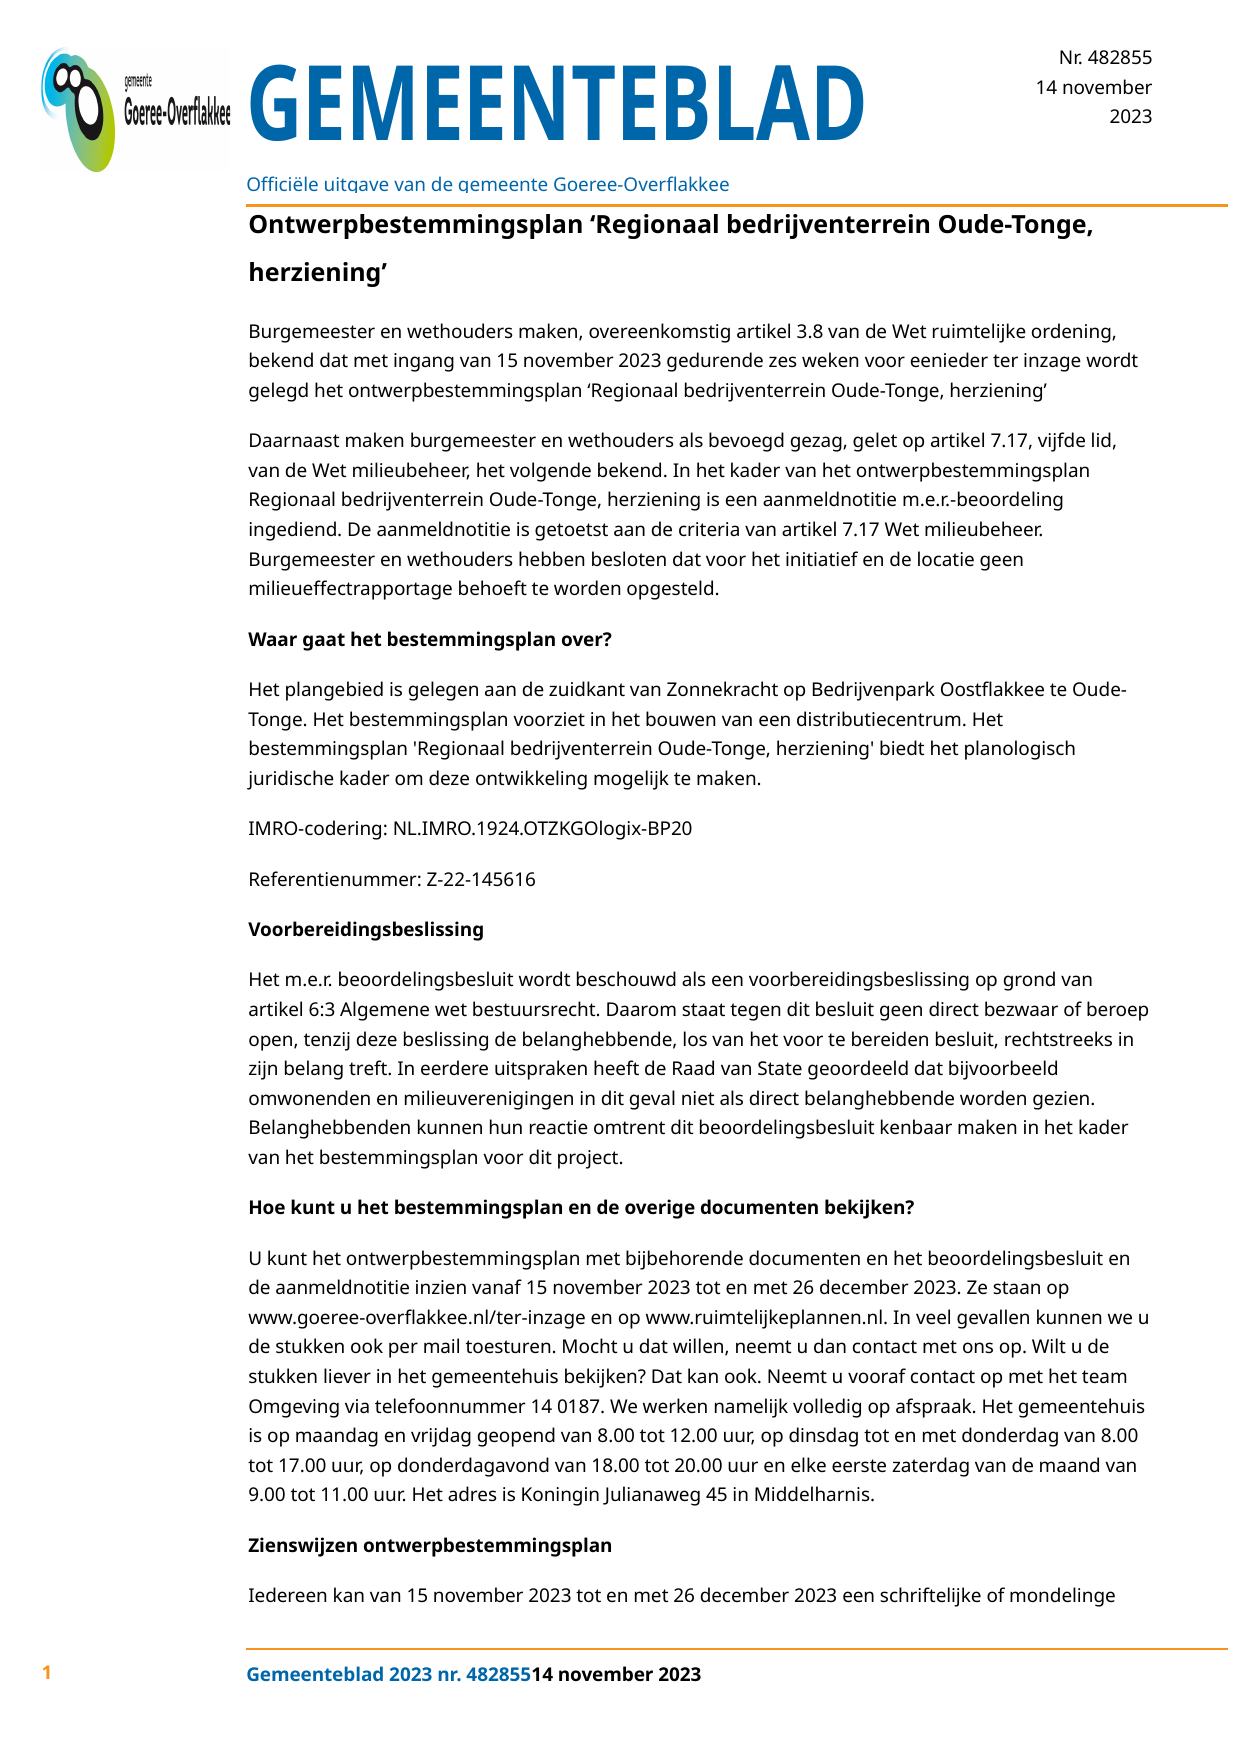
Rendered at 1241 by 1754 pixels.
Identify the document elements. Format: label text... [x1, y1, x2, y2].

picture [41, 47, 231, 172]
text Daarnaast maken burgemeester en wethouders als bevoegd gezag, gelet op artikel 7.17, vijfde lid, van de Wet milieubeheer, het volgende bekend. In het kader van het ontwerpbestemmingsplan Regionaal bedrijventerrein Oude-Tonge, herziening is een aanmeldnotitie m.e.r.-beoordeling ingediend. De aanmeldnotitie is getoetst aan de criteria van artikel 7.17 Wet milieubeheer. Burgemeester en wethouders hebben besloten dat voor het initiatief en de locatie geen milieueffectrapportage behoeft te worden opgesteld. [248, 427, 1152, 601]
text Zienswijzen ontwerpbestemmingsplan [248, 1532, 1152, 1558]
text Referentienummer: Z-22-145616 [248, 866, 1152, 892]
text Het plangebied is gelegen aan de zuidkant van Zonnekracht op Bedrijvenpark Oostflakkee te Oude-Tonge. Het bestemmingsplan voorziet in het bouwen van een distributiecentrum. Het bestemmingsplan 'Regionaal bedrijventerrein Oude-Tonge, herziening' biedt het planologisch juridische kader om deze ontwikkeling mogelijk te maken. [248, 676, 1152, 791]
text Burgemeester en wethouders maken, overeenkomstig artikel 3.8 van de Wet ruimtelijke ordening, bekend dat met ingang van 15 november 2023 gedurende zes weken voor eenieder ter inzage wordt gelegd het ontwerpbestemmingsplan ‘Regionaal bedrijventerrein Oude-Tonge, herziening’ [248, 318, 1152, 403]
text Ontwerpbestemmingsplan ‘Regionaal bedrijventerrein Oude-Tonge, herziening’ [248, 207, 1152, 288]
text Waar gaat het bestemmingsplan over? [248, 626, 1152, 652]
text Voorbereidingsbeslissing [248, 916, 1152, 942]
text U kunt het ontwerpbestemmingsplan met bijbehorende documenten en het beoordelingsbesluit en de aanmeldnotitie inzien vanaf 15 november 2023 tot en met 26 december 2023. Ze staan op www.goeree-overflakkee.nl/ter-inzage en op www.ruimtelijkeplannen.nl. In veel gevallen kunnen we u de stukken ook per mail toesturen. Mocht u dat willen, neemt u dan contact met ons op. Wilt u de stukken liever in het gemeentehuis bekijken? Dat kan ook. Neemt u vooraf contact op met het team Omgeving via telefoonnummer 14 0187. We werken namelijk volledig op afspraak. Het gemeentehuis is op maandag en vrijdag geopend van 8.00 tot 12.00 uur, op dinsdag tot en met donderdag van 8.00 tot 17.00 uur, op donderdagavond van 18.00 tot 20.00 uur en elke eerste zaterdag van de maand van 9.00 tot 11.00 uur. Het adres is Koningin Julianaweg 45 in Middelharnis. [248, 1245, 1152, 1507]
text Hoe kunt u het bestemmingsplan en de overige documenten bekijken? [248, 1194, 1152, 1220]
text Het m.e.r. beoordelingsbesluit wordt beschouwd als een voorbereidingsbeslissing op grond van artikel 6:3 Algemene wet bestuursrecht. Daarom staat tegen dit besluit geen direct bezwaar of beroep open, tenzij deze beslissing de belanghebbende, los van het voor te bereiden besluit, rechtstreeks in zijn belang treft. In eerdere uitspraken heeft de Raad van State geoordeeld dat bijvoorbeeld omwonenden en milieuverenigingen in dit geval niet als direct belanghebbende worden gezien. Belanghebbenden kunnen hun reactie omtrent dit beoordelingsbesluit kenbaar maken in het kader van het bestemmingsplan voor dit project. [248, 967, 1152, 1170]
text IMRO-codering: NL.IMRO.1924.OTZKGOlogix-BP20 [248, 815, 1152, 841]
text Iedereen kan van 15 november 2023 tot en met 26 december 2023 een schriftelijke of mondelinge [248, 1582, 1152, 1608]
